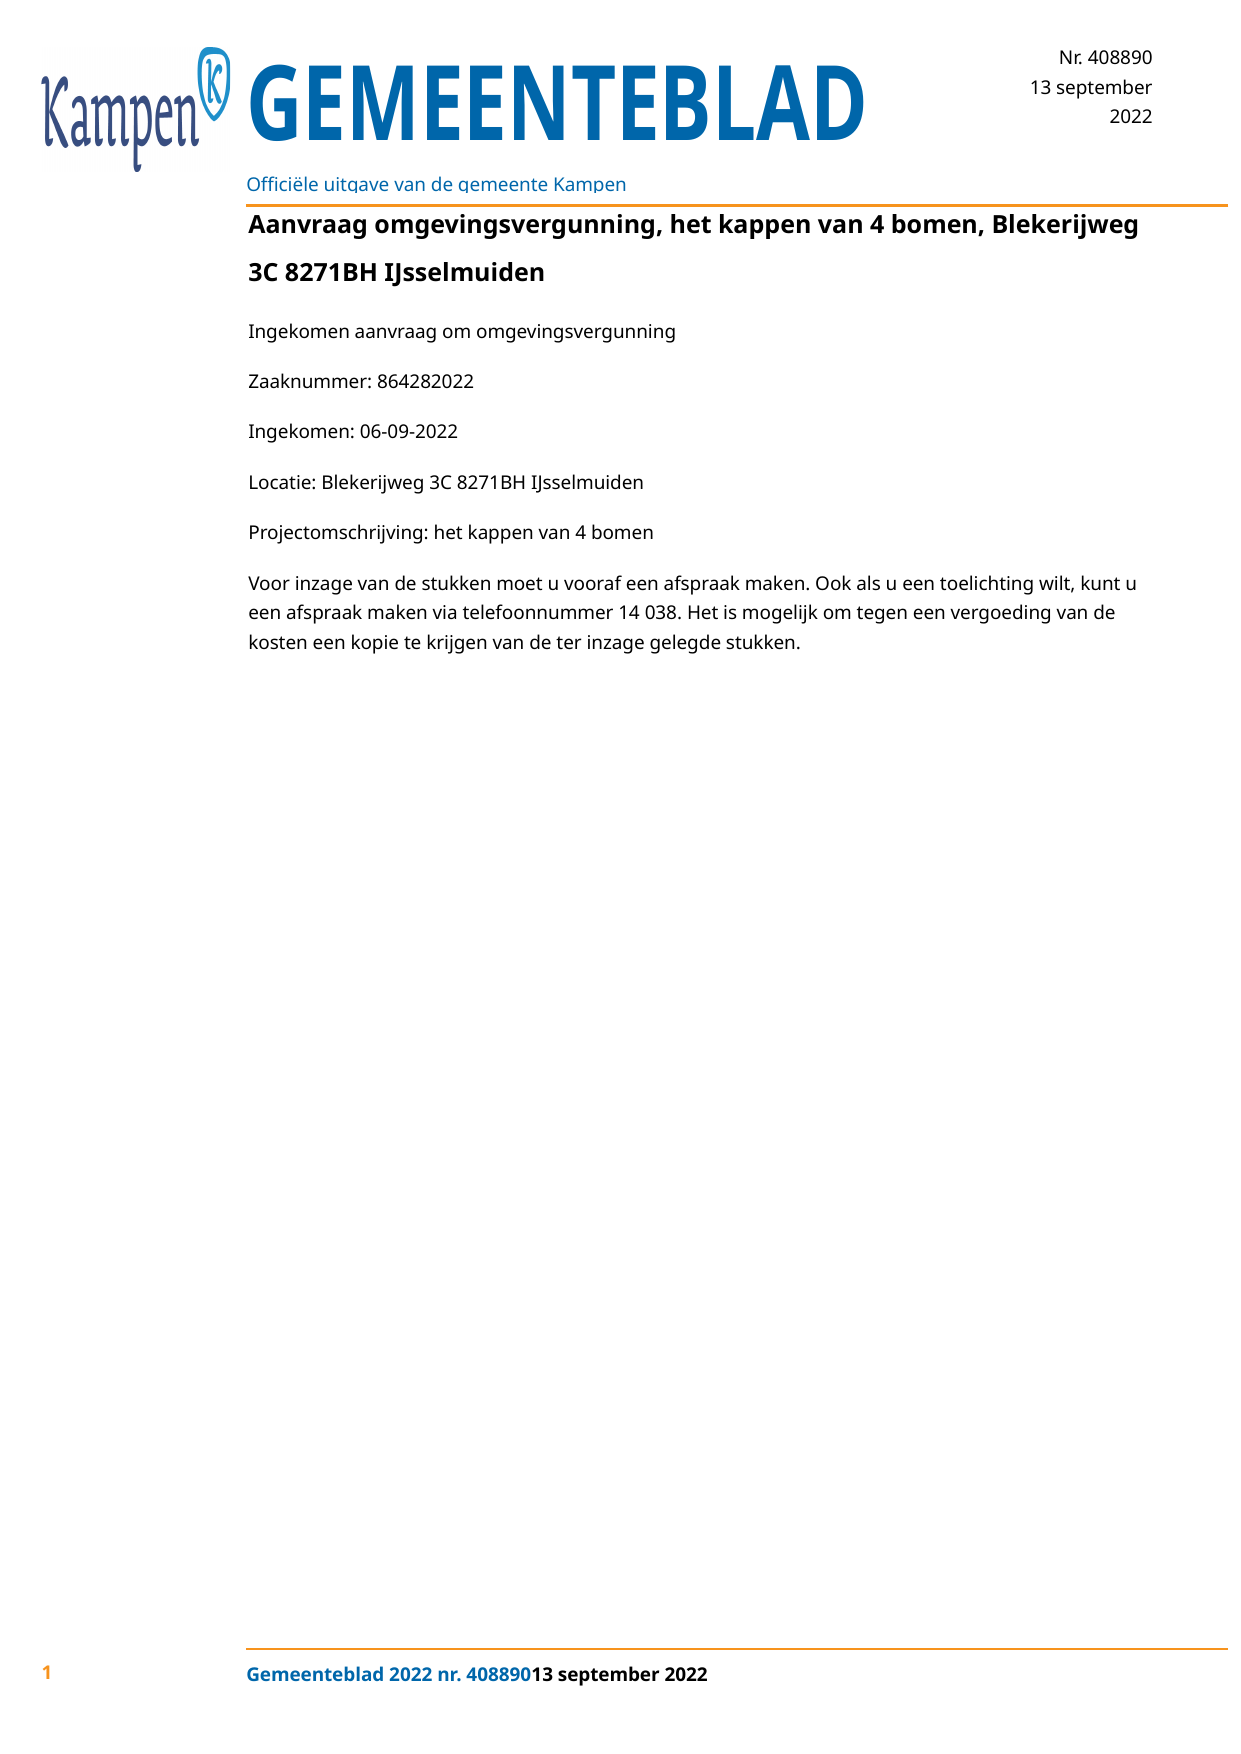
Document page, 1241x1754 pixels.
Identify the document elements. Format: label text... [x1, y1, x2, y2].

text Zaaknummer: 864282022 [248, 368, 1152, 394]
text Aanvraag omgevingsvergunning, het kappen van 4 bomen, Blekerijweg 3C 8271BH IJsselmuiden [248, 207, 1152, 288]
text Ingekomen: 06-09-2022 [248, 419, 1152, 444]
text Projectomschrijving: het kappen van 4 bomen [248, 519, 1152, 545]
text Ingekomen aanvraag om omgevingsvergunning [248, 318, 1152, 344]
text Locatie: Blekerijweg 3C 8271BH IJsselmuiden [248, 469, 1152, 495]
text Voor inzage van de stukken moet u vooraf een afspraak maken. Ook als u een toelichting wilt, kunt u een afspraak maken via telefoonnummer 14 038. Het is mogelijk om tegen een vergoeding van de kosten een kopie te krijgen van de ter inzage gelegde stukken. [248, 570, 1152, 655]
picture [41, 47, 231, 172]
